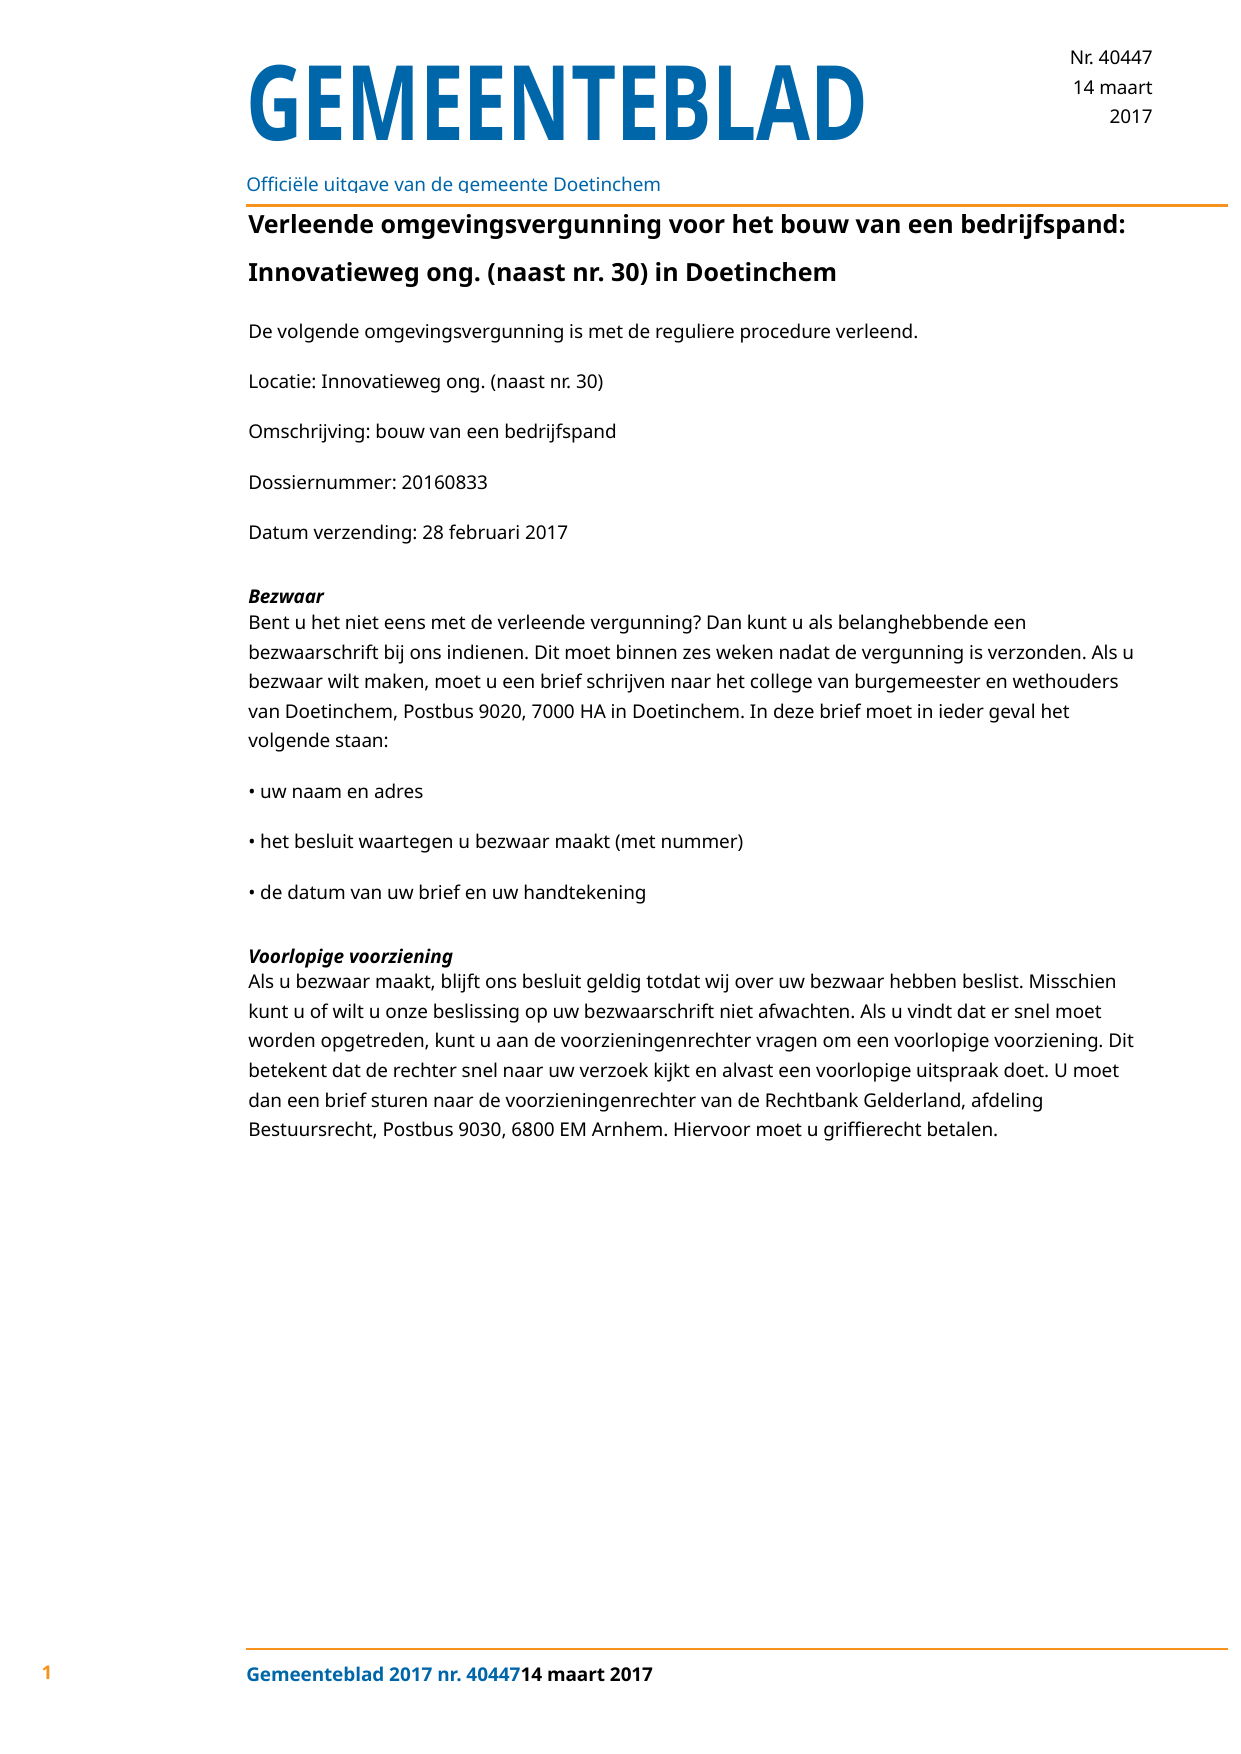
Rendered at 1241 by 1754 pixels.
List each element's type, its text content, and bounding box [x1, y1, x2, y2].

text • het besluit waartegen u bezwaar maakt (met nummer) [248, 828, 1152, 854]
text Dossiernummer: 20160833 [248, 469, 1152, 495]
text Als u bezwaar maakt, blijft ons besluit geldig totdat wij over uw bezwaar hebben beslist. Misschien kunt u of wilt u onze beslissing op uw bezwaarschrift niet afwachten. Als u vindt dat er snel moet worden opgetreden, kunt u aan de voorzieningenrechter vragen om een voorlopige voorziening. Dit betekent dat de rechter snel naar uw verzoek kijkt en alvast een voorlopige uitspraak doet. U moet dan een brief sturen naar de voorzieningenrechter van de Rechtbank Gelderland, afdeling Bestuursrecht, Postbus 9030, 6800 EM Arnhem. Hiervoor moet u griffierecht betalen. [248, 968, 1152, 1142]
text Datum verzending: 28 februari 2017 [248, 519, 1152, 545]
text Bent u het niet eens met de verleende vergunning? Dan kunt u als belanghebbende een bezwaarschrift bij ons indienen. Dit moet binnen zes weken nadat de vergunning is verzonden. Als u bezwaar wilt maken, moet u een brief schrijven naar het college van burgemeester en wethouders van Doetinchem, Postbus 9020, 7000 HA in Doetinchem. In deze brief moet in ieder geval het volgende staan: [248, 609, 1152, 753]
text Bezwaar [248, 583, 1152, 609]
text Voorlopige voorziening [248, 943, 1152, 968]
text De volgende omgevingsvergunning is met de reguliere procedure verleend. [248, 318, 1152, 344]
text Locatie: Innovatieweg ong. (naast nr. 30) [248, 368, 1152, 394]
picture [41, 47, 231, 172]
text Verleende omgevingsvergunning voor het bouw van een bedrijfspand: Innovatieweg ong. (naast nr. 30) in Doetinchem [248, 207, 1152, 288]
text Omschrijving: bouw van een bedrijfspand [248, 419, 1152, 444]
text • de datum van uw brief en uw handtekening [248, 879, 1152, 904]
text • uw naam en adres [248, 778, 1152, 804]
